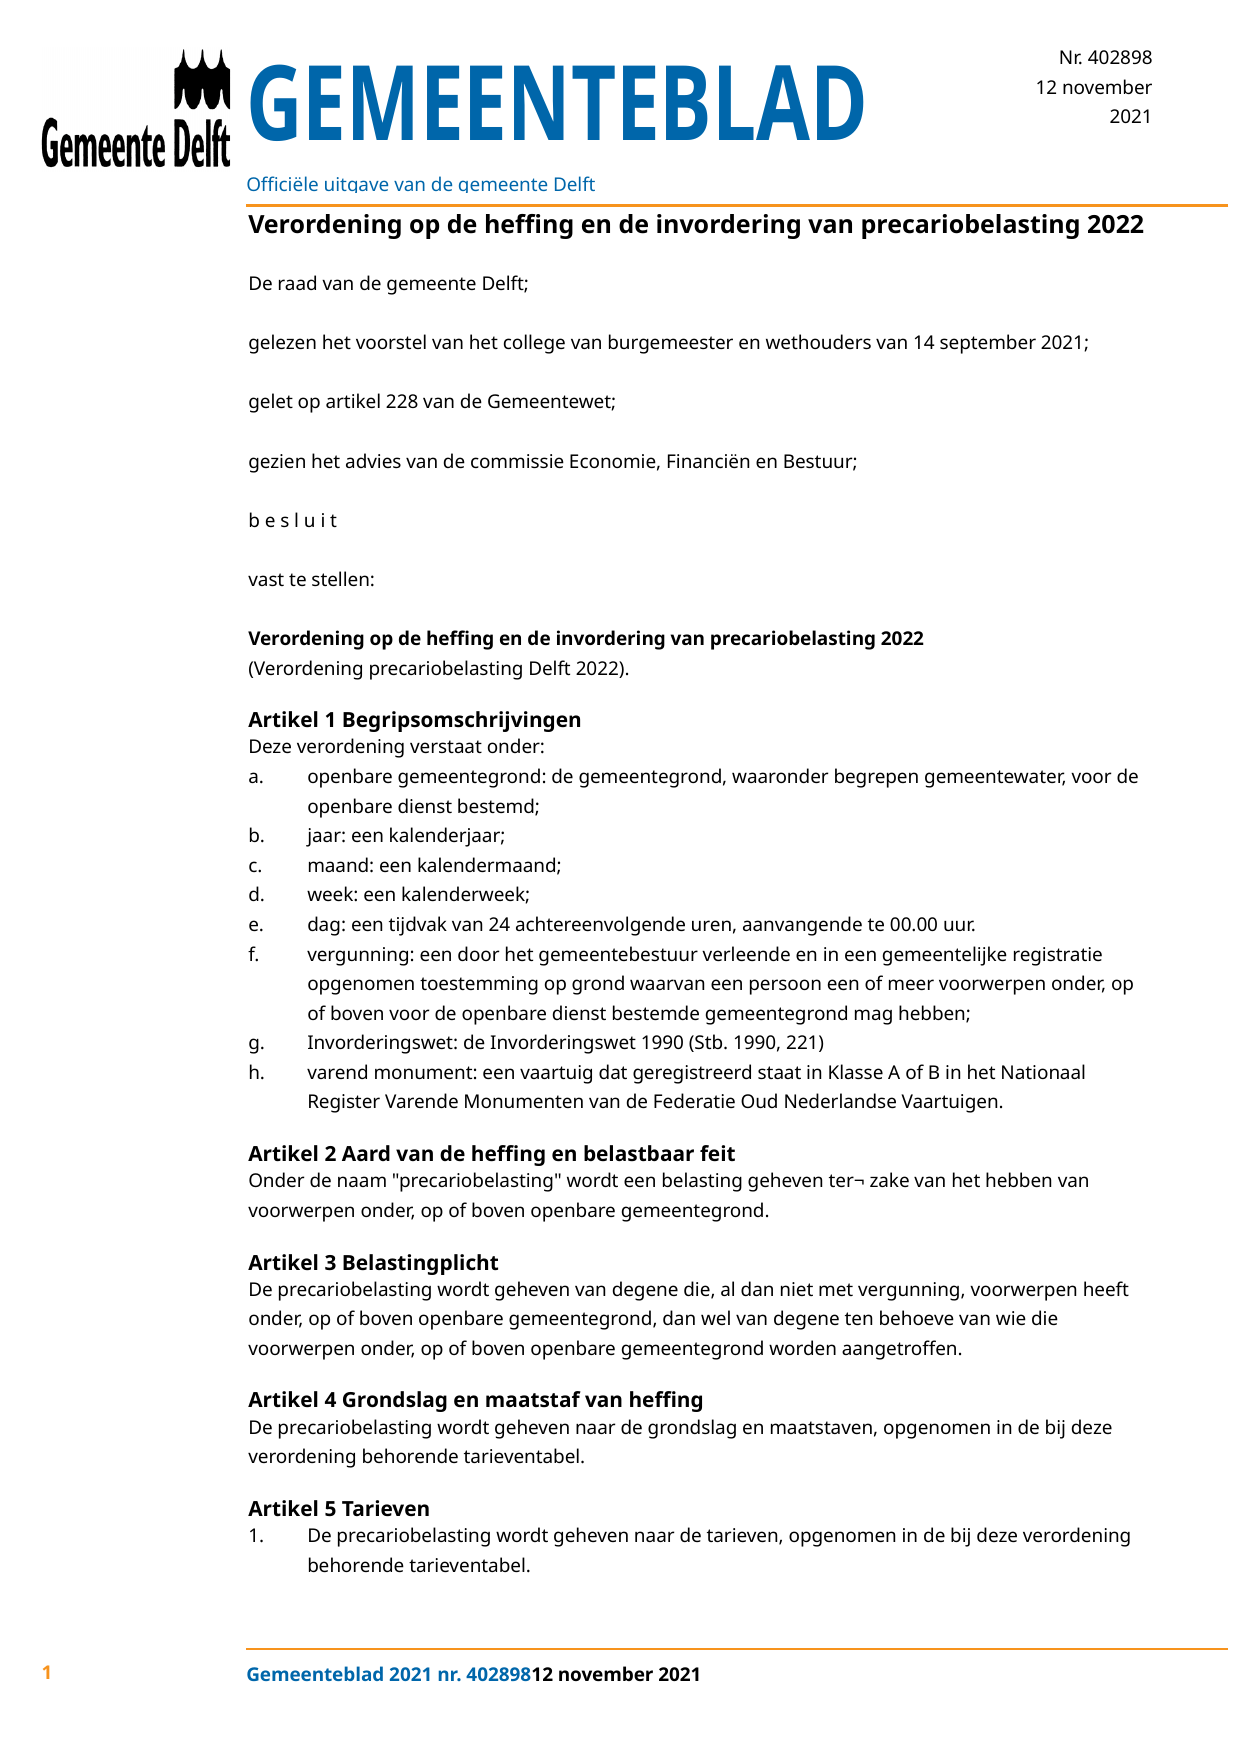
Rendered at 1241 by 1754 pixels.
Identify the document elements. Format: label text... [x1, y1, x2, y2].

text De precariobelasting wordt geheven naar de grondslag en maatstaven, opgenomen in de bij deze verordening behorende tarieventabel. [248, 1414, 1152, 1469]
text Deze verordening verstaat onder: [248, 734, 1152, 759]
list vergunning: een door het gemeentebestuur verleende en in een gemeentelijke registratie opgenomen toestemming op grond waarvan een persoon een of meer voorwerpen onder, op of boven voor de openbare dienst bestemde gemeentegrond mag hebben; [248, 941, 1152, 1026]
picture [41, 47, 231, 172]
list dag: een tijdvak van 24 achtereenvolgende uren, aanvangende te 00.00 uur. [248, 911, 1152, 937]
list varend monument: een vaartuig dat geregistreerd staat in Klasse A of B in het Nationaal Register Varende Monumenten van de Federatie Oud Nederlandse Vaartuigen. [248, 1059, 1152, 1114]
text Verordening op de heffing en de invordering van precariobelasting 2022 [248, 625, 1152, 651]
text vast te stellen: [248, 566, 1152, 592]
text Artikel 1 Begripsomschrijvingen [248, 705, 1152, 734]
list Invorderingswet: de Invorderingswet 1990 (Stb. 1990, 221) [248, 1029, 1152, 1055]
text Onder de naam "precariobelasting" wordt een belasting geheven ter¬ zake van het hebben van voorwerpen onder, op of boven openbare gemeentegrond. [248, 1168, 1152, 1223]
list week: een kalenderweek; [248, 882, 1152, 907]
list De precariobelasting wordt geheven naar de tarieven, opgenomen in de bij deze verordening behorende tarieventabel. [248, 1522, 1152, 1578]
list openbare gemeentegrond: de gemeentegrond, waaronder begrepen gemeentewater, voor de openbare dienst bestemd; [248, 763, 1152, 819]
text Artikel 5 Tarieven [248, 1494, 1152, 1522]
text Verordening op de heffing en de invordering van precariobelasting 2022 [248, 207, 1152, 241]
text Artikel 2 Aard van de heffing en belastbaar feit [248, 1139, 1152, 1168]
list jaar: een kalenderjaar; [248, 822, 1152, 848]
text Artikel 3 Belastingplicht [248, 1248, 1152, 1276]
list maand: een kalendermaand; [248, 852, 1152, 878]
text De precariobelasting wordt geheven van degene die, al dan niet met vergunning, voorwerpen heeft onder, op of boven openbare gemeentegrond, dan wel van degene ten behoeve van wie die voorwerpen onder, op of boven openbare gemeentegrond worden aangetroffen. [248, 1276, 1152, 1361]
text (Verordening precariobelasting Delft 2022). [248, 655, 1152, 681]
text gezien het advies van de commissie Economie, Financiën en Bestuur; [248, 448, 1152, 473]
text gelezen het voorstel van het college van burgemeester en wethouders van 14 september 2021; [248, 329, 1152, 355]
text b e s l u i t [248, 507, 1152, 533]
text De raad van de gemeente Delft; [248, 270, 1152, 296]
text Artikel 4 Grondslag en maatstaf van heffing [248, 1386, 1152, 1414]
text gelet op artikel 228 van de Gemeentewet; [248, 389, 1152, 414]
